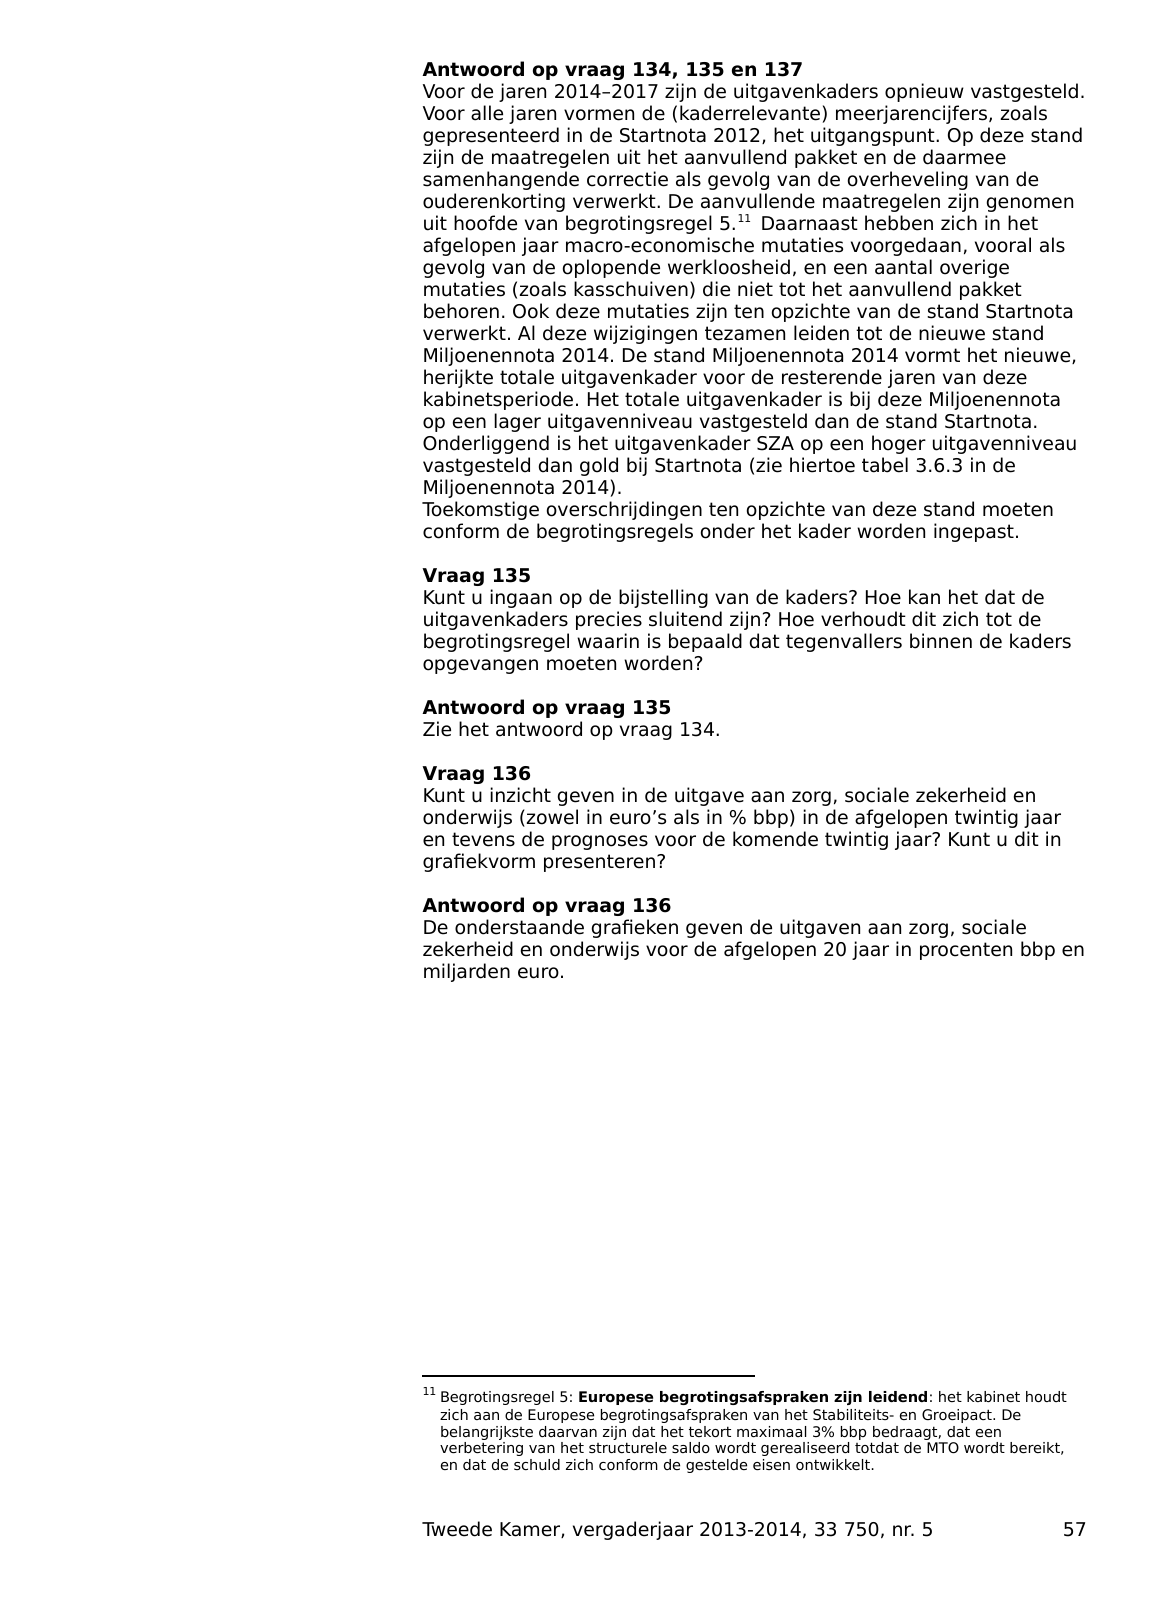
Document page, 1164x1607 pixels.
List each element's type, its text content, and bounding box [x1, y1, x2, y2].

text Vraag 136 [422, 763, 1087, 785]
text Antwoord op vraag 134, 135 en 137 [422, 59, 1087, 81]
text Vraag 135 [422, 565, 1087, 587]
text Antwoord op vraag 136 [422, 895, 1087, 917]
text Antwoord op vraag 135 [422, 697, 1087, 719]
text Zie het antwoord op vraag 134. [422, 719, 1087, 741]
text Kunt u ingaan op de bijstelling van de kaders? Hoe kan het dat de uitgavenkaders precies sluitend zijn? Hoe verhoudt dit zich tot de begrotingsregel waarin is bepaald dat tegenvallers binnen de kaders opgevangen moeten worden? [422, 587, 1087, 675]
text Kunt u inzicht geven in de uitgave aan zorg, sociale zekerheid en onderwijs (zowel in euro’s als in % bbp) in de afgelopen twintig jaar en tevens de prognoses voor de komende twintig jaar? Kunt u dit in grafiekvorm presenteren? [422, 785, 1087, 873]
text De onderstaande grafieken geven de uitgaven aan zorg, sociale zekerheid en onderwijs voor de afgelopen 20 jaar in procenten bbp en miljarden euro. [422, 917, 1087, 983]
text Toekomstige overschrijdingen ten opzichte van deze stand moeten conform de begrotingsregels onder het kader worden ingepast. [422, 499, 1087, 543]
text Begrotingsregel 5: Europese begrotingsafspraken zijn leidend: het kabinet houdt zich aan de Europese begrotingsafspraken van het Stabiliteits- en Groeipact. De belangrijkste daarvan zijn dat het tekort maximaal 3% bbp bedraagt, dat een verbetering van het structurele saldo wordt gerealiseerd totdat de MTO wordt bereikt, en dat de schuld zich conform de gestelde eisen ontwikkelt. [422, 1385, 1087, 1474]
text Voor de jaren 2014–2017 zijn de uitgavenkaders opnieuw vastgesteld. Voor alle jaren vormen de (kaderrelevante) meerjarencijfers, zoals gepresenteerd in de Startnota 2012, het uitgangspunt. Op deze stand zijn de maatregelen uit het aanvullend pakket en de daarmee samenhangende correctie als gevolg van de overheveling van de ouderenkorting verwerkt. De aanvullende maatregelen zijn genomen uit hoofde van begrotingsregel 5. Daarnaast hebben zich in het afgelopen jaar macro-economische mutaties voorgedaan, vooral als gevolg van de oplopende werkloosheid, en een aantal overige mutaties (zoals kasschuiven) die niet tot het aanvullend pakket behoren. Ook deze mutaties zijn ten opzichte van de stand Startnota verwerkt. Al deze wijzigingen tezamen leiden tot de nieuwe stand Miljoenennota 2014. De stand Miljoenennota 2014 vormt het nieuwe, herijkte totale uitgavenkader voor de resterende jaren van deze kabinetsperiode. Het totale uitgavenkader is bij deze Miljoenennota op een lager uitgavenniveau vastgesteld dan de stand Startnota. Onderliggend is het uitgavenkader SZA op een hoger uitgavenniveau vastgesteld dan gold bij Startnota (zie hiertoe tabel 3.6.3 in de Miljoenennota 2014). [422, 81, 1087, 499]
